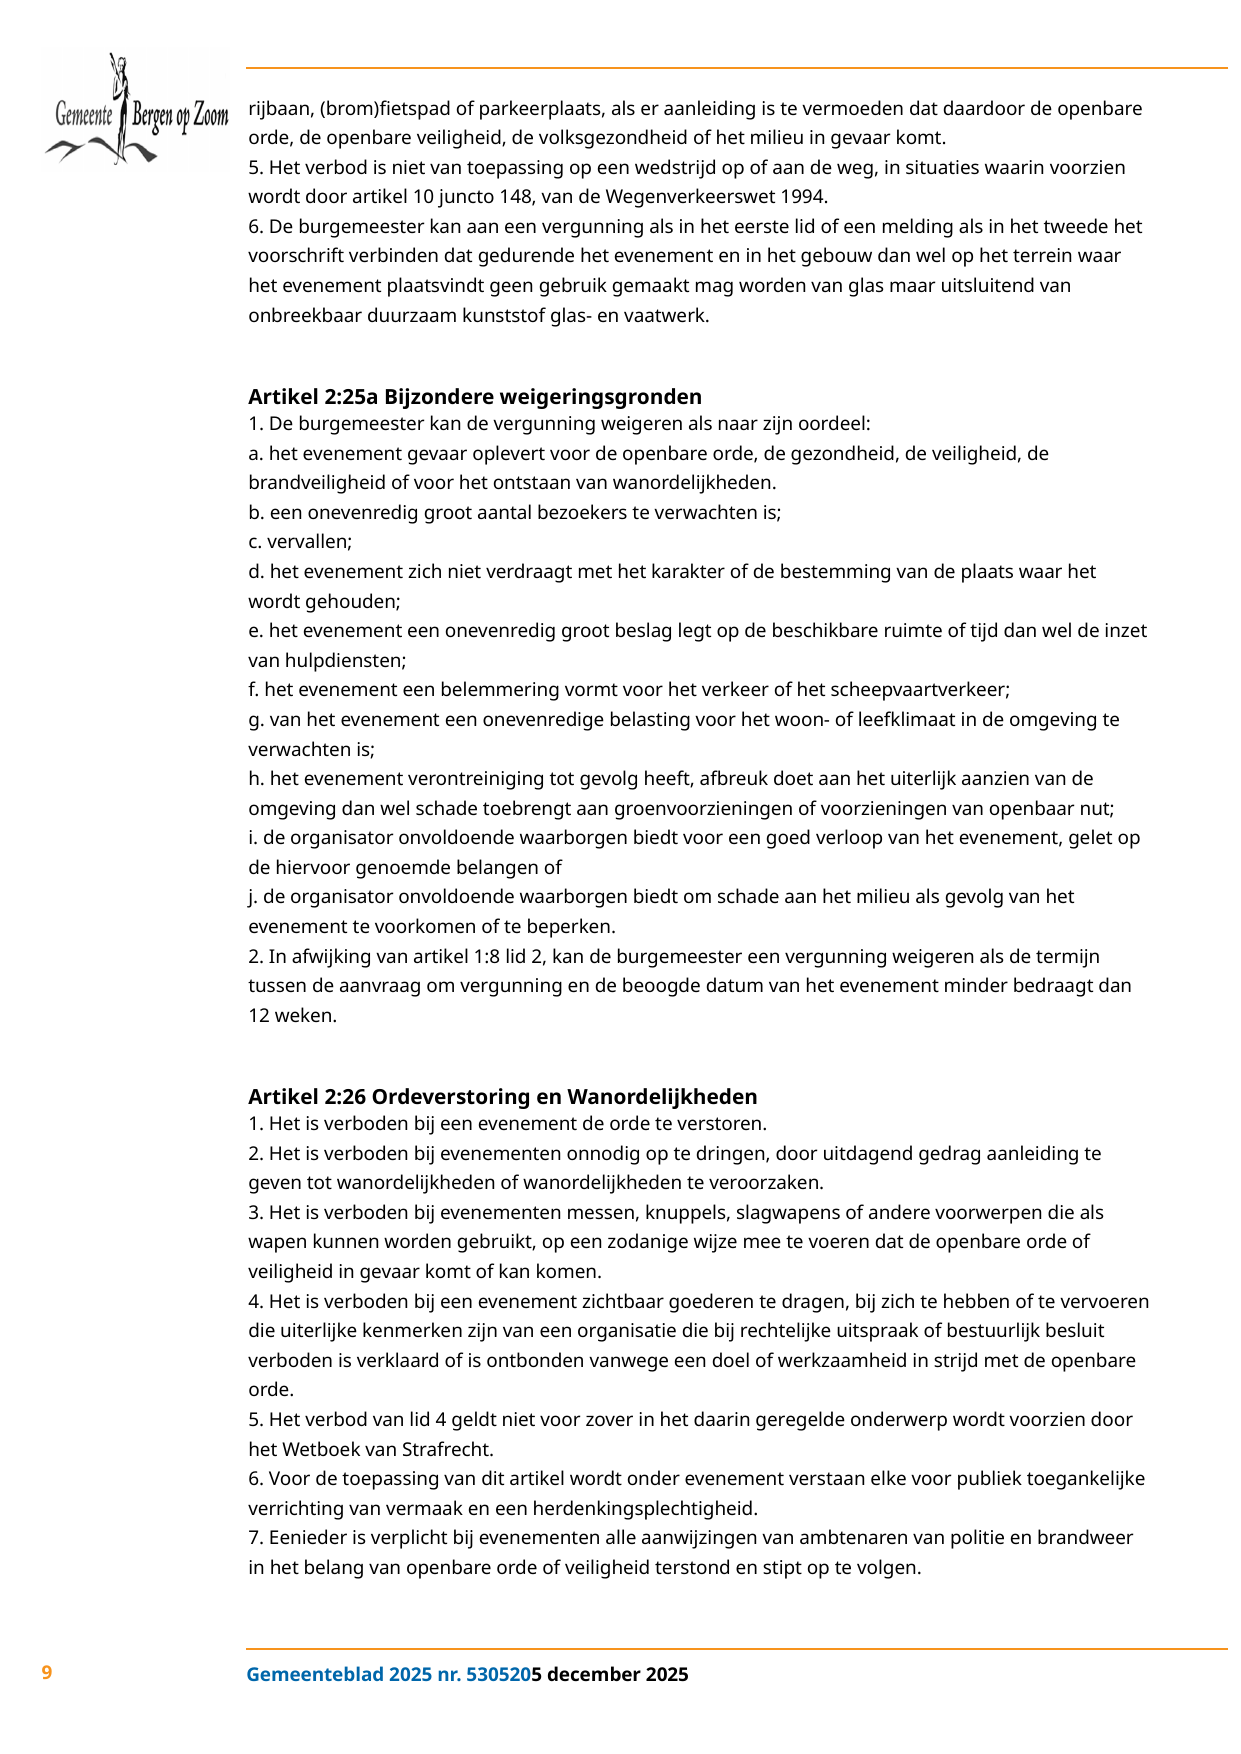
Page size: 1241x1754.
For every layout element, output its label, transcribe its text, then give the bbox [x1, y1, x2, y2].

text 1. Het is verboden bij een evenement de orde te verstoren. [248, 1110, 1152, 1136]
text c. vervallen; [248, 529, 1152, 554]
text f. het evenement een belemmering vormt voor het verkeer of het scheepvaartverkeer; [248, 677, 1152, 702]
text i. de organisator onvoldoende waarborgen biedt voor een goed verloop van het evenement, gelet op de hiervoor genoemde belangen of [248, 824, 1152, 880]
text 4. Het is verboden bij een evenement zichtbaar goederen te dragen, bij zich te hebben of te vervoeren die uiterlijke kenmerken zijn van een organisatie die bij rechtelijke uitspraak of bestuurlijk besluit verboden is verklaard of is ontbonden vanwege een doel of werkzaamheid in strijd met de openbare orde. [248, 1288, 1152, 1402]
text e. het evenement een onevenredig groot beslag legt op de beschikbare ruimte of tijd dan wel de inzet van hulpdiensten; [248, 617, 1152, 673]
text Artikel 2:25a Bijzondere weigeringsgronden [248, 382, 1152, 410]
text g. van het evenement een onevenredige belasting voor het woon- of leefklimaat in de omgeving te verwachten is; [248, 706, 1152, 761]
text rijbaan, (brom)fietspad of parkeerplaats, als er aanleiding is te vermoeden dat daardoor de openbare orde, de openbare veiligheid, de volksgezondheid of het milieu in gevaar komt. [248, 95, 1152, 150]
text 2. In afwijking van artikel 1:8 lid 2, kan de burgemeester een vergunning weigeren als de termijn tussen de aanvraag om vergunning en de beoogde datum van het evenement minder bedraagt dan 12 weken. [248, 943, 1152, 1028]
text 6. De burgemeester kan aan een vergunning als in het eerste lid of een melding als in het tweede het voorschrift verbinden dat gedurende het evenement en in het gebouw dan wel op het terrein waar het evenement plaatsvindt geen gebruik gemaakt mag worden van glas maar uitsluitend van onbreekbaar duurzaam kunststof glas- en vaatwerk. [248, 213, 1152, 328]
text 6. Voor de toepassing van dit artikel wordt onder evenement verstaan elke voor publiek toegankelijke verrichting van vermaak en een herdenkingsplechtigheid. [248, 1465, 1152, 1521]
text h. het evenement verontreiniging tot gevolg heeft, afbreuk doet aan het uiterlijk aanzien van de omgeving dan wel schade toebrengt aan groenvoorzieningen of voorzieningen van openbaar nut; [248, 765, 1152, 821]
text d. het evenement zich niet verdraagt met het karakter of de bestemming van de plaats waar het wordt gehouden; [248, 558, 1152, 613]
text 5. Het verbod is niet van toepassing op een wedstrijd op of aan de weg, in situaties waarin voorzien wordt door artikel 10 juncto 148, van de Wegenverkeerswet 1994. [248, 154, 1152, 209]
text 2. Het is verboden bij evenementen onnodig op te dringen, door uitdagend gedrag aanleiding te geven tot wanordelijkheden of wanordelijkheden te veroorzaken. [248, 1140, 1152, 1195]
text Artikel 2:26 Ordeverstoring en Wanordelijkheden [248, 1082, 1152, 1110]
text 7. Eenieder is verplicht bij evenementen alle aanwijzingen van ambtenaren van politie en brandweer in het belang van openbare orde of veiligheid terstond en stipt op te volgen. [248, 1524, 1152, 1580]
text b. een onevenredig groot aantal bezoekers te verwachten is; [248, 499, 1152, 525]
picture [41, 47, 231, 172]
text 5. Het verbod van lid 4 geldt niet voor zover in het daarin geregelde onderwerp wordt voorzien door het Wetboek van Strafrecht. [248, 1406, 1152, 1462]
text a. het evenement gevaar oplevert voor de openbare orde, de gezondheid, de veiligheid, de brandveiligheid of voor het ontstaan van wanordelijkheden. [248, 440, 1152, 495]
text 1. De burgemeester kan de vergunning weigeren als naar zijn oordeel: [248, 410, 1152, 436]
text j. de organisator onvoldoende waarborgen biedt om schade aan het milieu als gevolg van het evenement te voorkomen of te beperken. [248, 884, 1152, 939]
text 3. Het is verboden bij evenementen messen, knuppels, slagwapens of andere voorwerpen die als wapen kunnen worden gebruikt, op een zodanige wijze mee te voeren dat de openbare orde of veiligheid in gevaar komt of kan komen. [248, 1199, 1152, 1284]
